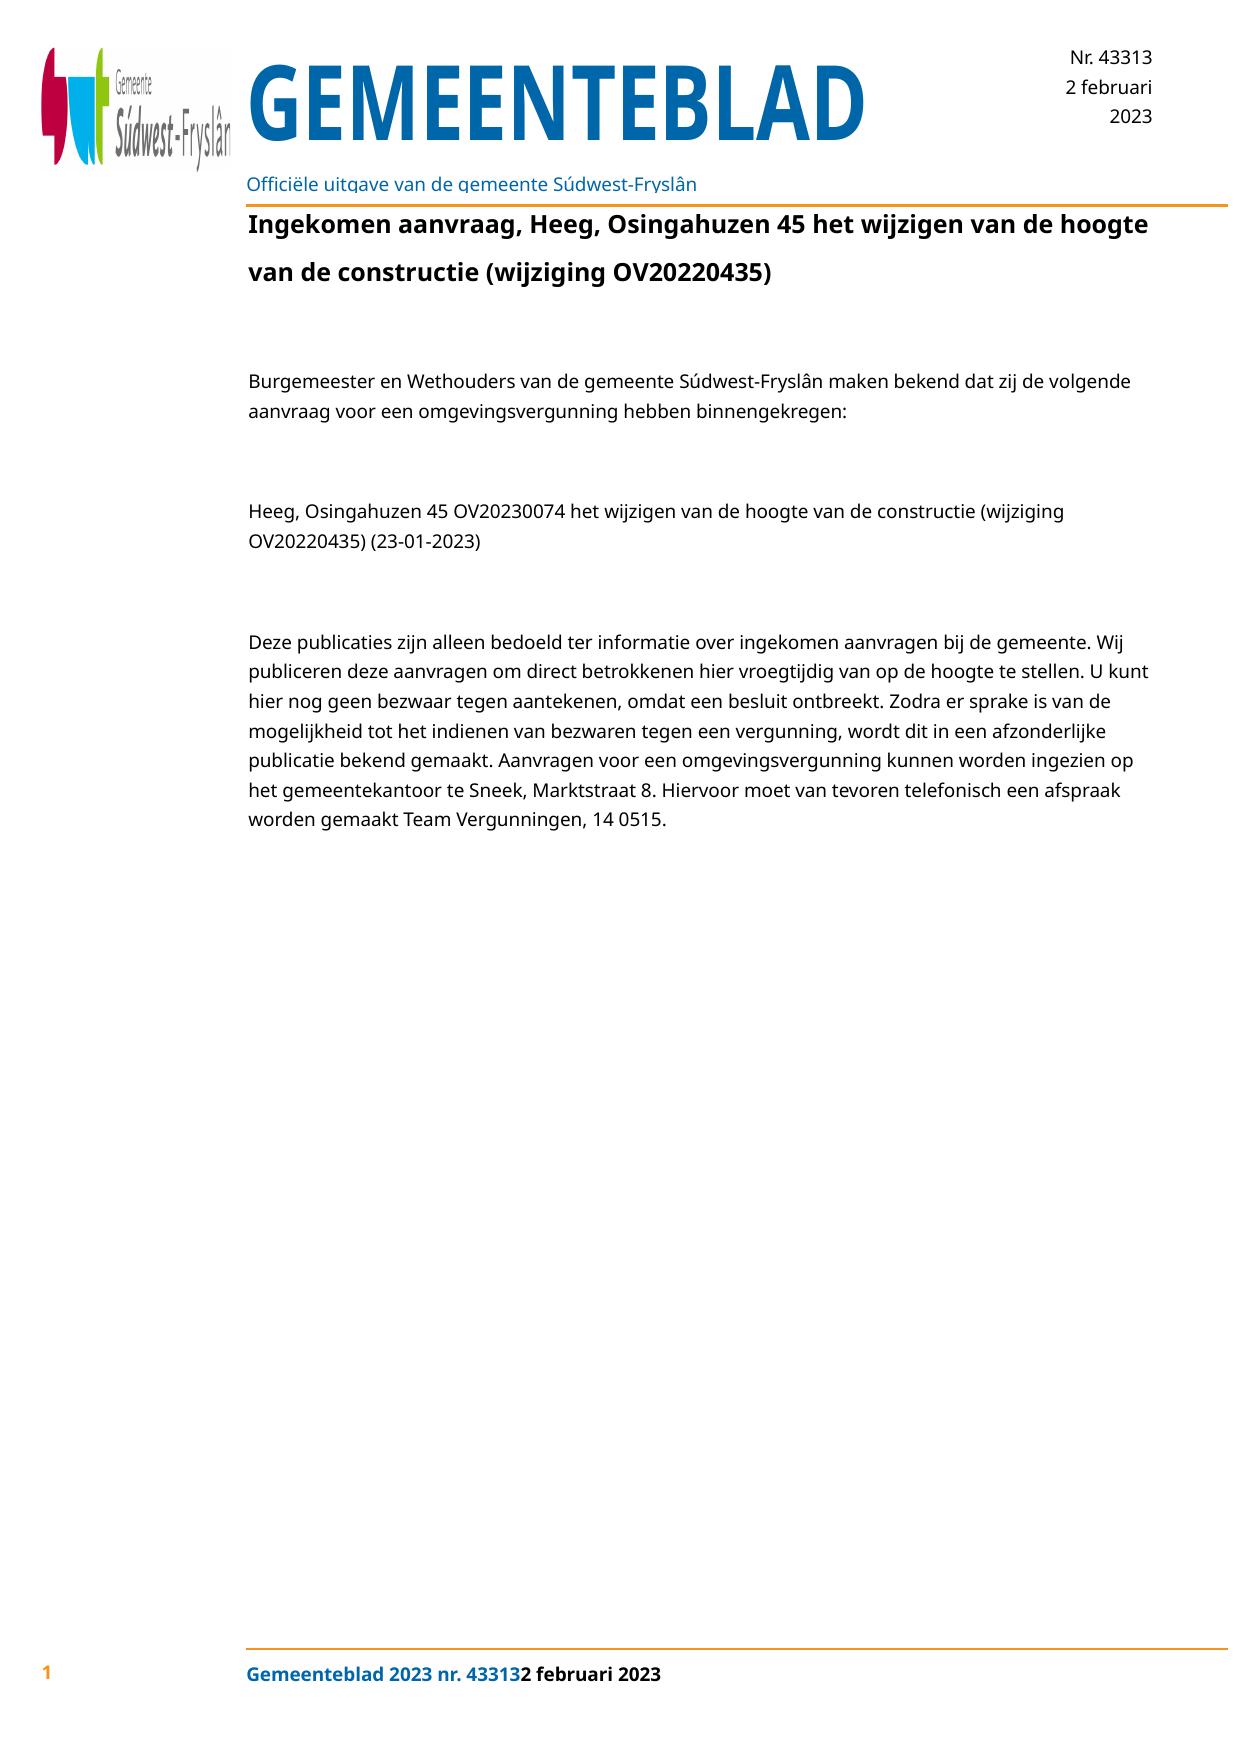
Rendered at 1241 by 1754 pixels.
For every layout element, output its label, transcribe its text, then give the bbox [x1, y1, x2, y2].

text Ingekomen aanvraag, Heeg, Osingahuzen 45 het wijzigen van de hoogte van de constructie (wijziging OV20220435) [248, 207, 1152, 288]
text Burgemeester en Wethouders van de gemeente Súdwest-Fryslân maken bekend dat zij de volgende aanvraag voor een omgevingsvergunning hebben binnengekregen: [248, 368, 1152, 424]
text Heeg, Osingahuzen 45 OV20230074 het wijzigen van de hoogte van de constructie (wijziging OV20220435) (23-01-2023) [248, 499, 1152, 554]
picture [41, 47, 231, 172]
text Deze publicaties zijn alleen bedoeld ter informatie over ingekomen aanvragen bij de gemeente. Wij publiceren deze aanvragen om direct betrokkenen hier vroegtijdig van op de hoogte te stellen. U kunt hier nog geen bezwaar tegen aantekenen, omdat een besluit ontbreekt. Zodra er sprake is van de mogelijkheid tot het indienen van bezwaren tegen een vergunning, wordt dit in een afzonderlijke publicatie bekend gemaakt. Aanvragen voor een omgevingsvergunning kunnen worden ingezien op het gemeentekantoor te Sneek, Marktstraat 8. Hiervoor moet van tevoren telefonisch een afspraak worden gemaakt Team Vergunningen, 14 0515. [248, 629, 1152, 832]
